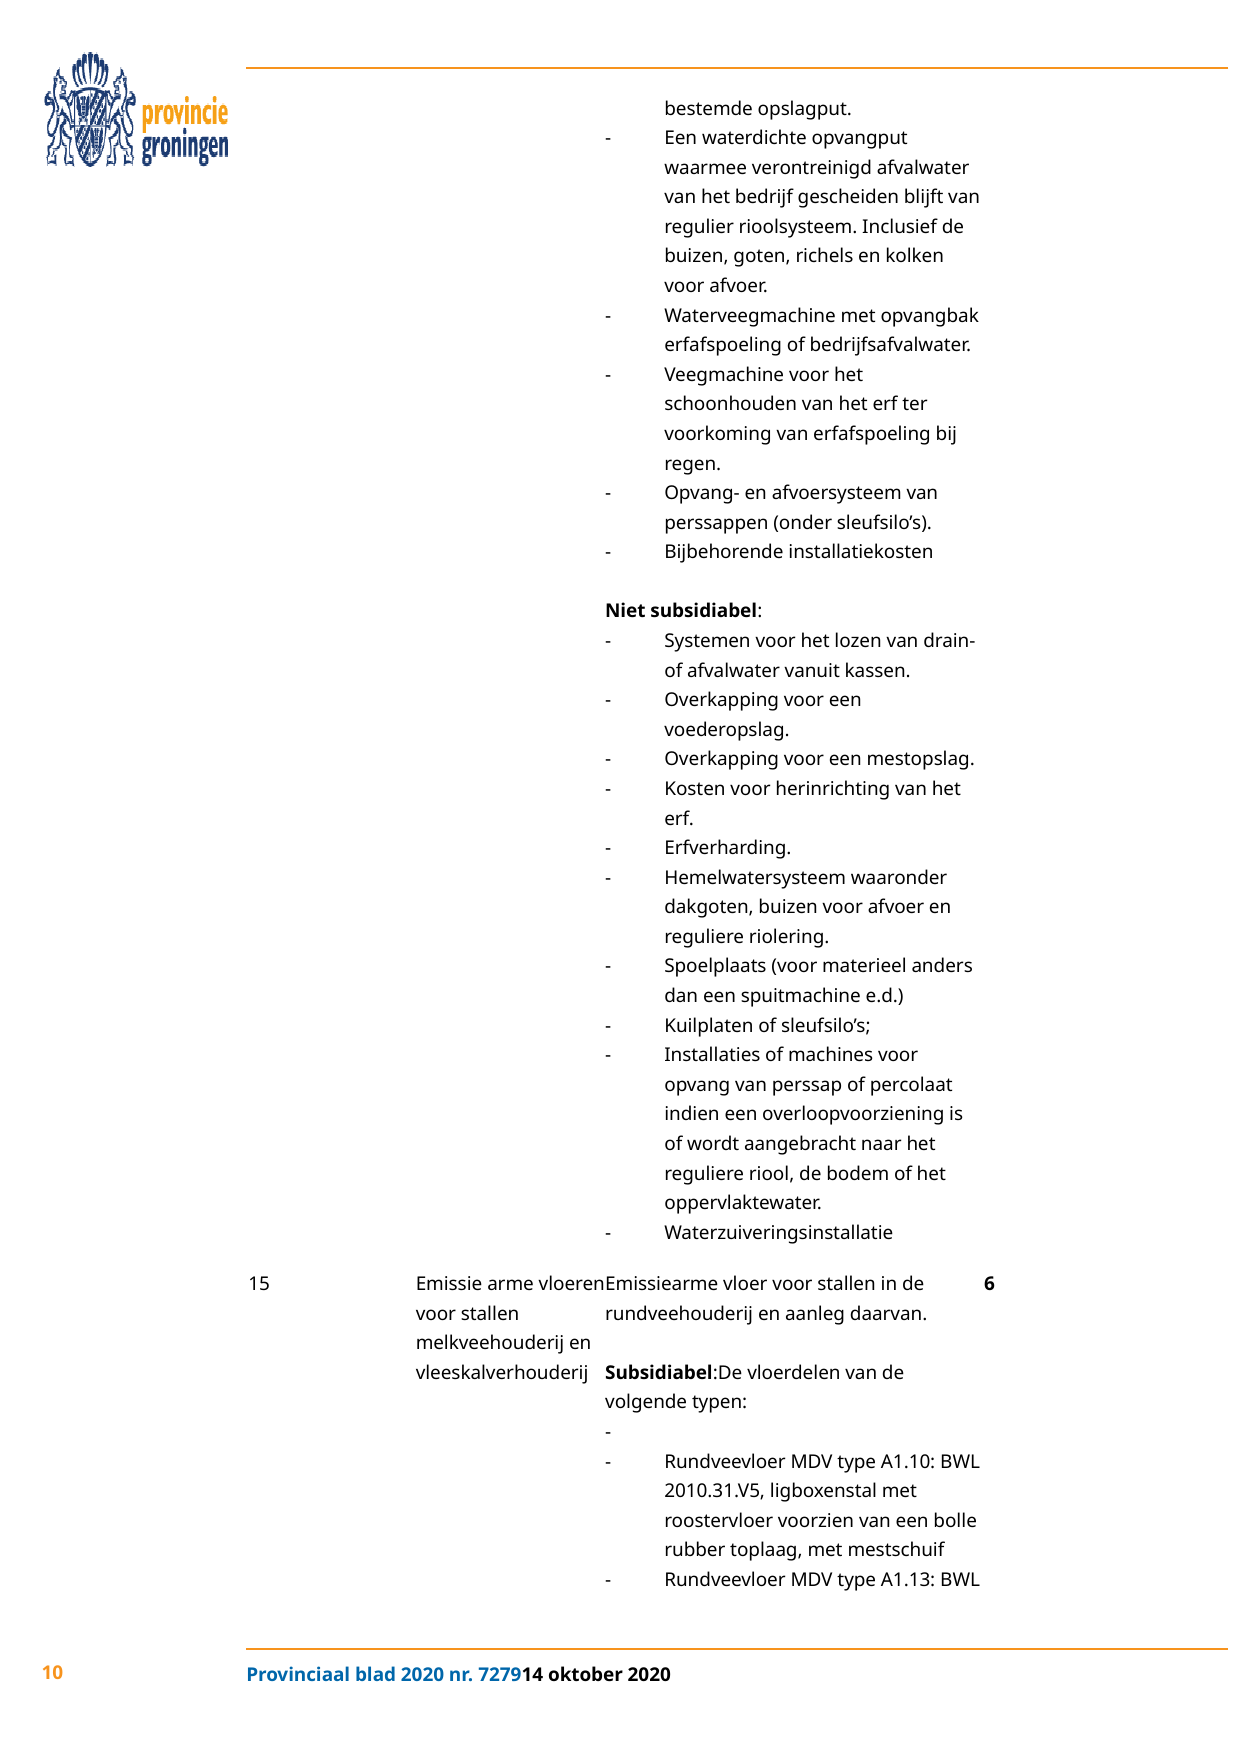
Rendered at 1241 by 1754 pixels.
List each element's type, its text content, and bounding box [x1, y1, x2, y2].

table_cell [416, 95, 605, 1245]
table_cell [984, 95, 1152, 1245]
table_cell [248, 1245, 416, 1270]
table_cell [984, 1245, 1152, 1270]
table_cell Emissie arme vloeren voor stallen melkveehouderij en vleeskalverhouderij [416, 1270, 605, 1592]
table_cell [605, 1245, 984, 1270]
table_cell Emissiearme vloer voor stallen in de rundveehouderij en aanleg daarvan. Subsidiabel:De vloerdelen van de volgende typen: Rundveevloer MDV type A1.10: BWL 2010.31.V5, ligboxenstal met roostervloer voorzien van een bolle rubber toplaag, met mestschuif Rundveevloer MDV type A1.13: BWL [605, 1270, 984, 1592]
table_cell [248, 95, 416, 1245]
table_cell [416, 1245, 605, 1270]
picture [41, 47, 231, 172]
table_cell bestemde opslagput. Een waterdichte opvangput waarmee verontreinigd afvalwater van het bedrijf gescheiden blijft van regulier rioolsysteem. Inclusief de buizen, goten, richels en kolken voor afvoer. Waterveegmachine met opvangbak erfafspoeling of bedrijfsafvalwater. Veegmachine voor het schoonhouden van het erf ter voorkoming van erfafspoeling bij regen. Opvang- en afvoersysteem van perssappen (onder sleufsilo’s). Bijbehorende installatiekosten Niet subsidiabel: Systemen voor het lozen van drain- of afvalwater vanuit kassen. Overkapping voor een voederopslag. Overkapping voor een mestopslag. Kosten voor herinrichting van het erf. Erfverharding. Hemelwatersysteem waaronder dakgoten, buizen voor afvoer en reguliere riolering. Spoelplaats (voor materieel anders dan een spuitmachine e.d.) Kuilplaten of sleufsilo’s; Installaties of machines voor opvang van perssap of percolaat indien een overloopvoorziening is of wordt aangebracht naar het reguliere riool, de bodem of het oppervlaktewater. Waterzuiveringsinstallatie [605, 95, 984, 1245]
table_cell 6 [984, 1270, 1152, 1592]
table_cell 15 [248, 1270, 416, 1592]
